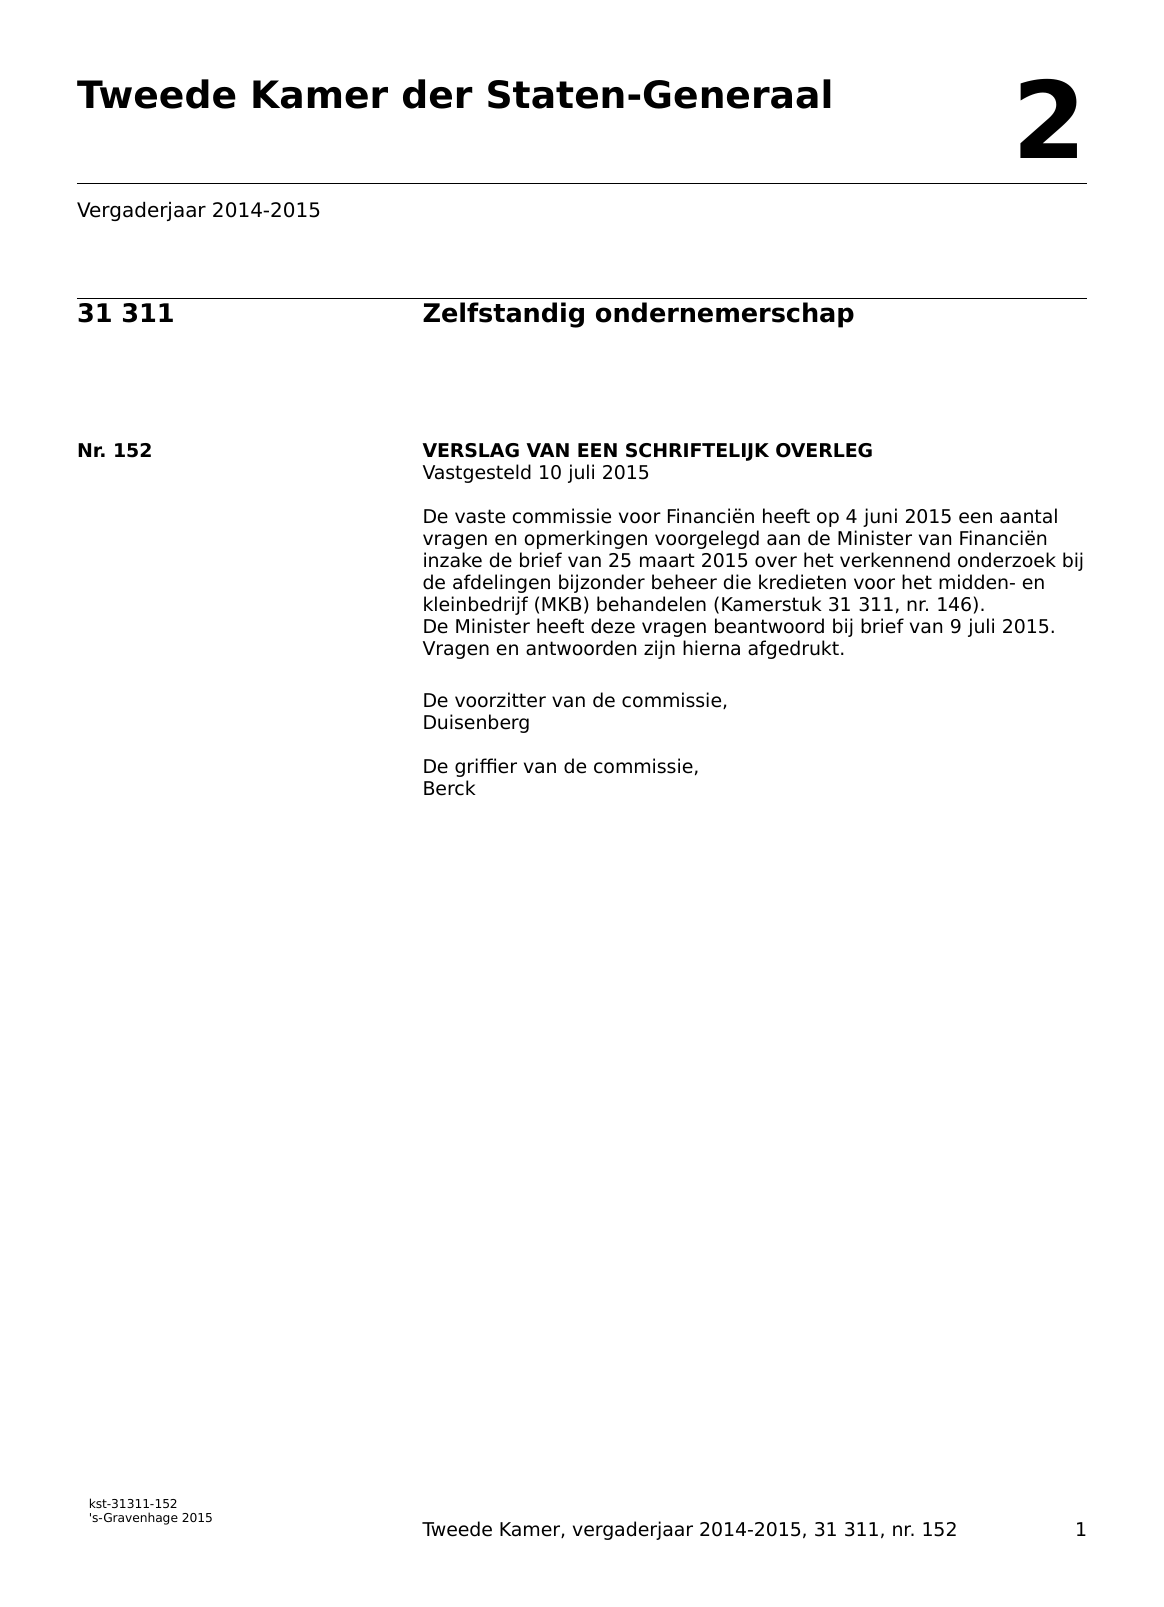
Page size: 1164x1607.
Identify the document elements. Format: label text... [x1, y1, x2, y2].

text Vastgesteld 10 juli 2015 [422, 462, 1087, 484]
table_header Tweede Kamer der Staten-Generaal [77, 59, 886, 183]
table_cell Vergaderjaar 2014-2015 [77, 184, 1087, 298]
text kst-31311-152 [88, 1497, 323, 1511]
subtitle 31 311 Zelfstandig ondernemerschap [77, 299, 1087, 329]
table_header 2 [886, 59, 1087, 183]
text De griffier van de commissie, Berck [422, 756, 1087, 800]
text De Minister heeft deze vragen beantwoord bij brief van 9 juli 2015. Vragen en antwoorden zijn hierna afgedrukt. [422, 616, 1087, 660]
text 's-Gravenhage 2015 [88, 1511, 323, 1525]
subtitle Nr. 152 VERSLAG VAN EEN SCHRIFTELIJK OVERLEG [77, 440, 1087, 462]
text De vaste commissie voor Financiën heeft op 4 juni 2015 een aantal vragen en opmerkingen voorgelegd aan de Minister van Financiën inzake de brief van 25 maart 2015 over het verkennend onderzoek bij de afdelingen bijzonder beheer die kredieten voor het midden- en kleinbedrijf (MKB) behandelen (Kamerstuk 31 311, nr. 146). [422, 506, 1087, 616]
text De voorzitter van de commissie, Duisenberg [422, 690, 1087, 734]
